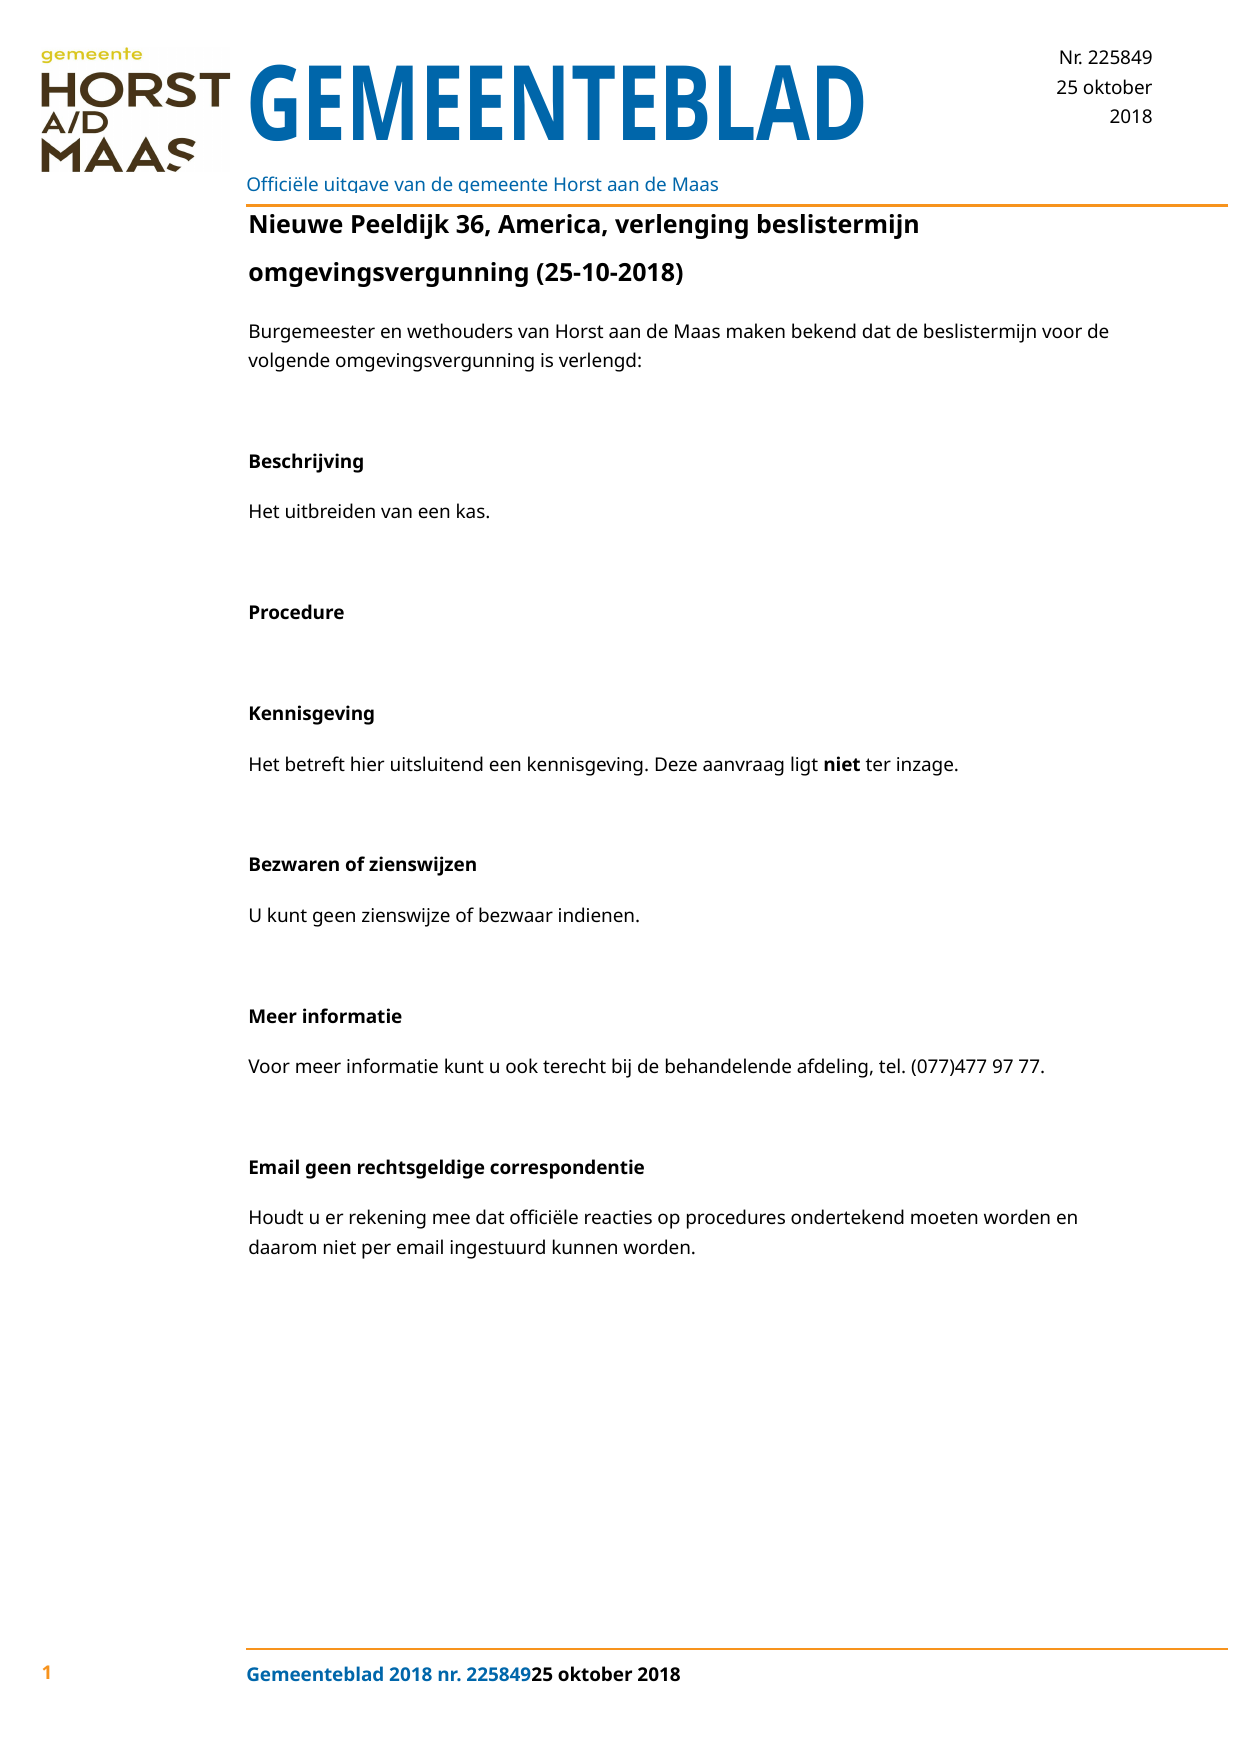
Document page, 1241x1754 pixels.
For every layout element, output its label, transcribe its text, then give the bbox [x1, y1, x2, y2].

picture [41, 47, 231, 172]
text Burgemeester en wethouders van Horst aan de Maas maken bekend dat de beslistermijn voor de volgende omgevingsvergunning is verlengd: [248, 318, 1152, 373]
text Het uitbreiden van een kas. [248, 499, 1152, 524]
text Email geen rechtsgeldige correspondentie [248, 1154, 1152, 1180]
text Procedure [248, 599, 1152, 625]
text Voor meer informatie kunt u ook terecht bij de behandelende afdeling, tel. (077)477 97 77. [248, 1053, 1152, 1079]
text Beschrijving [248, 448, 1152, 474]
text Bezwaren of zienswijzen [248, 852, 1152, 877]
text U kunt geen zienswijze of bezwaar indienen. [248, 902, 1152, 928]
text Houdt u er rekening mee dat officiële reacties op procedures ondertekend moeten worden en daarom niet per email ingestuurd kunnen worden. [248, 1204, 1152, 1260]
text Nieuwe Peeldijk 36, America, verlenging beslistermijn omgevingsvergunning (25-10-2018) [248, 207, 1152, 288]
text Kennisgeving [248, 700, 1152, 726]
text Het betreft hier uitsluitend een kennisgeving. Deze aanvraag ligt niet ter inzage. [248, 751, 1152, 777]
text Meer informatie [248, 1003, 1152, 1029]
